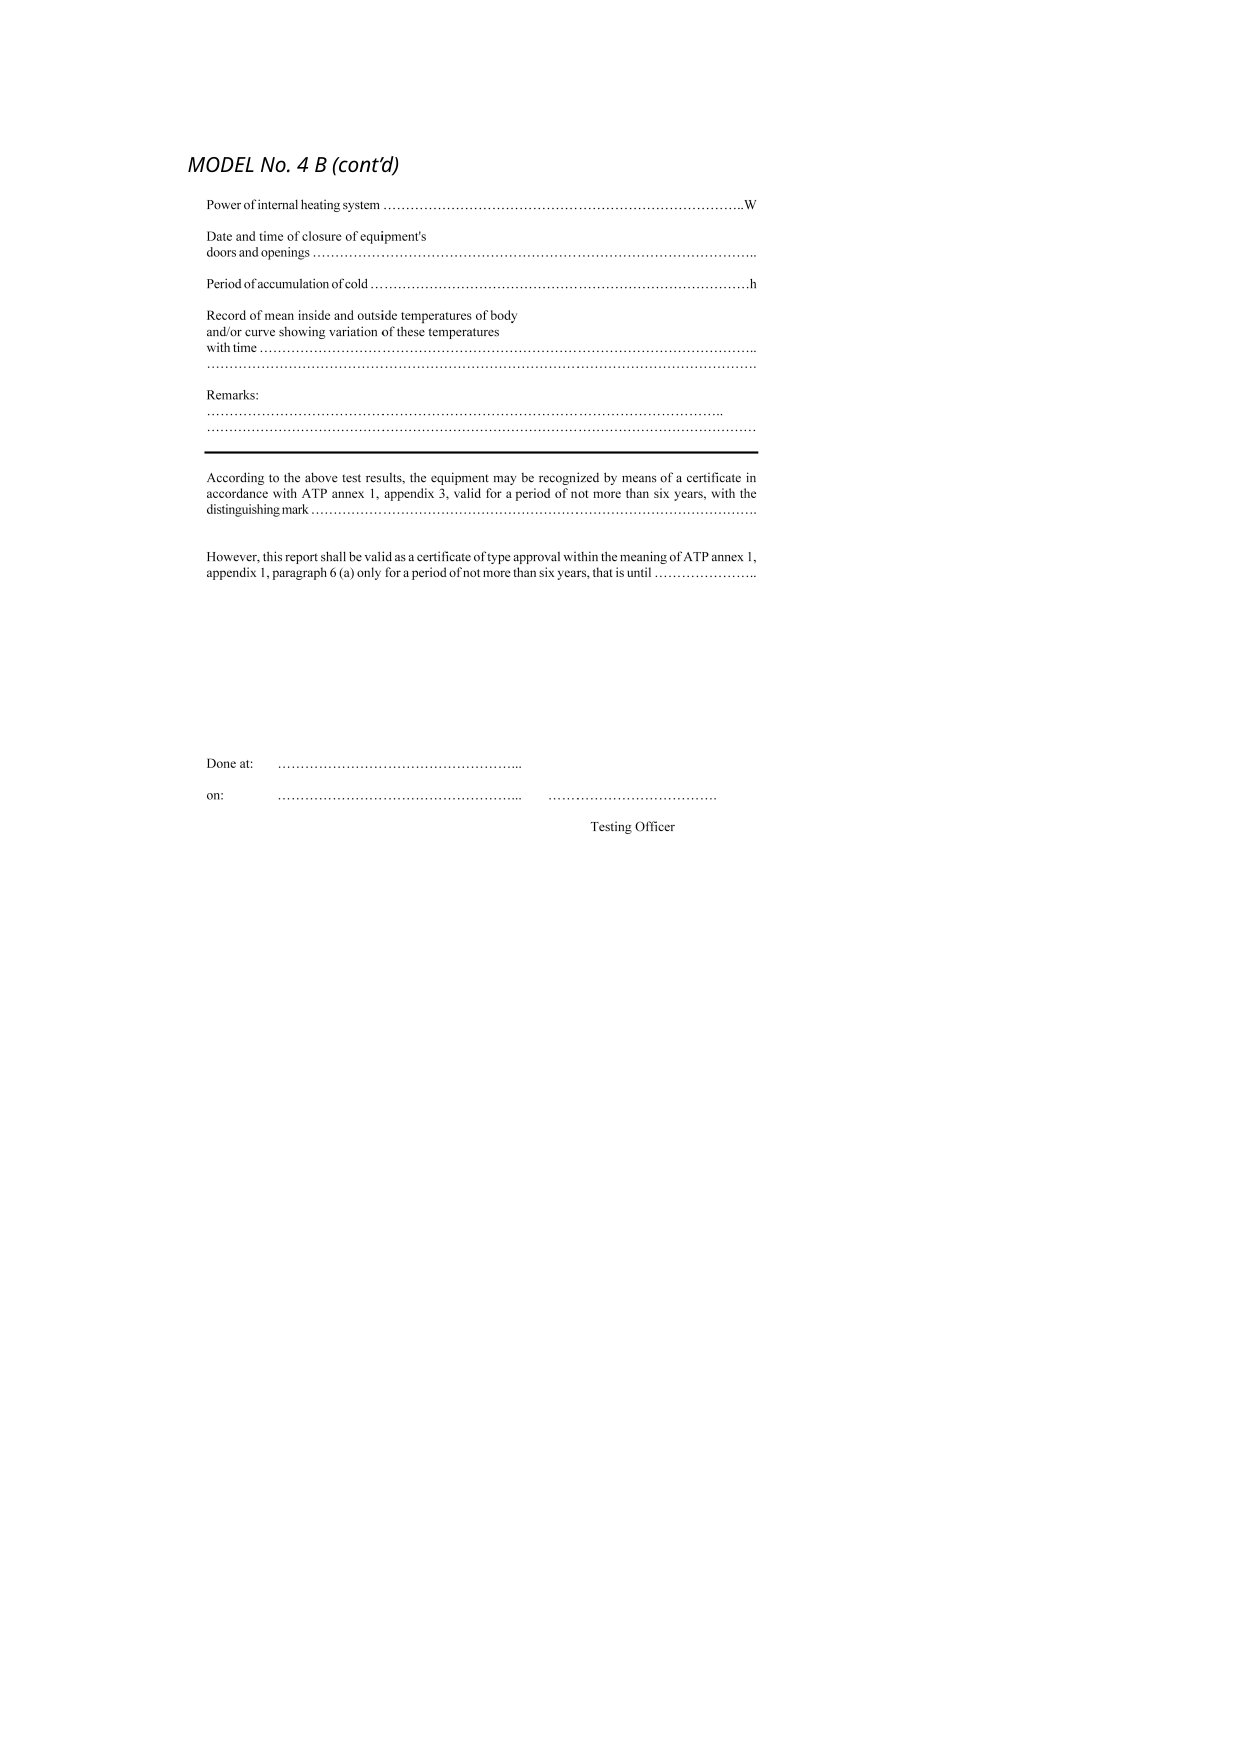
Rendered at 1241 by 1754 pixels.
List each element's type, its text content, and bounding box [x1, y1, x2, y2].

text MODEL No. 4 B (cont’d) [187, 150, 1053, 178]
picture [187, 193, 773, 839]
